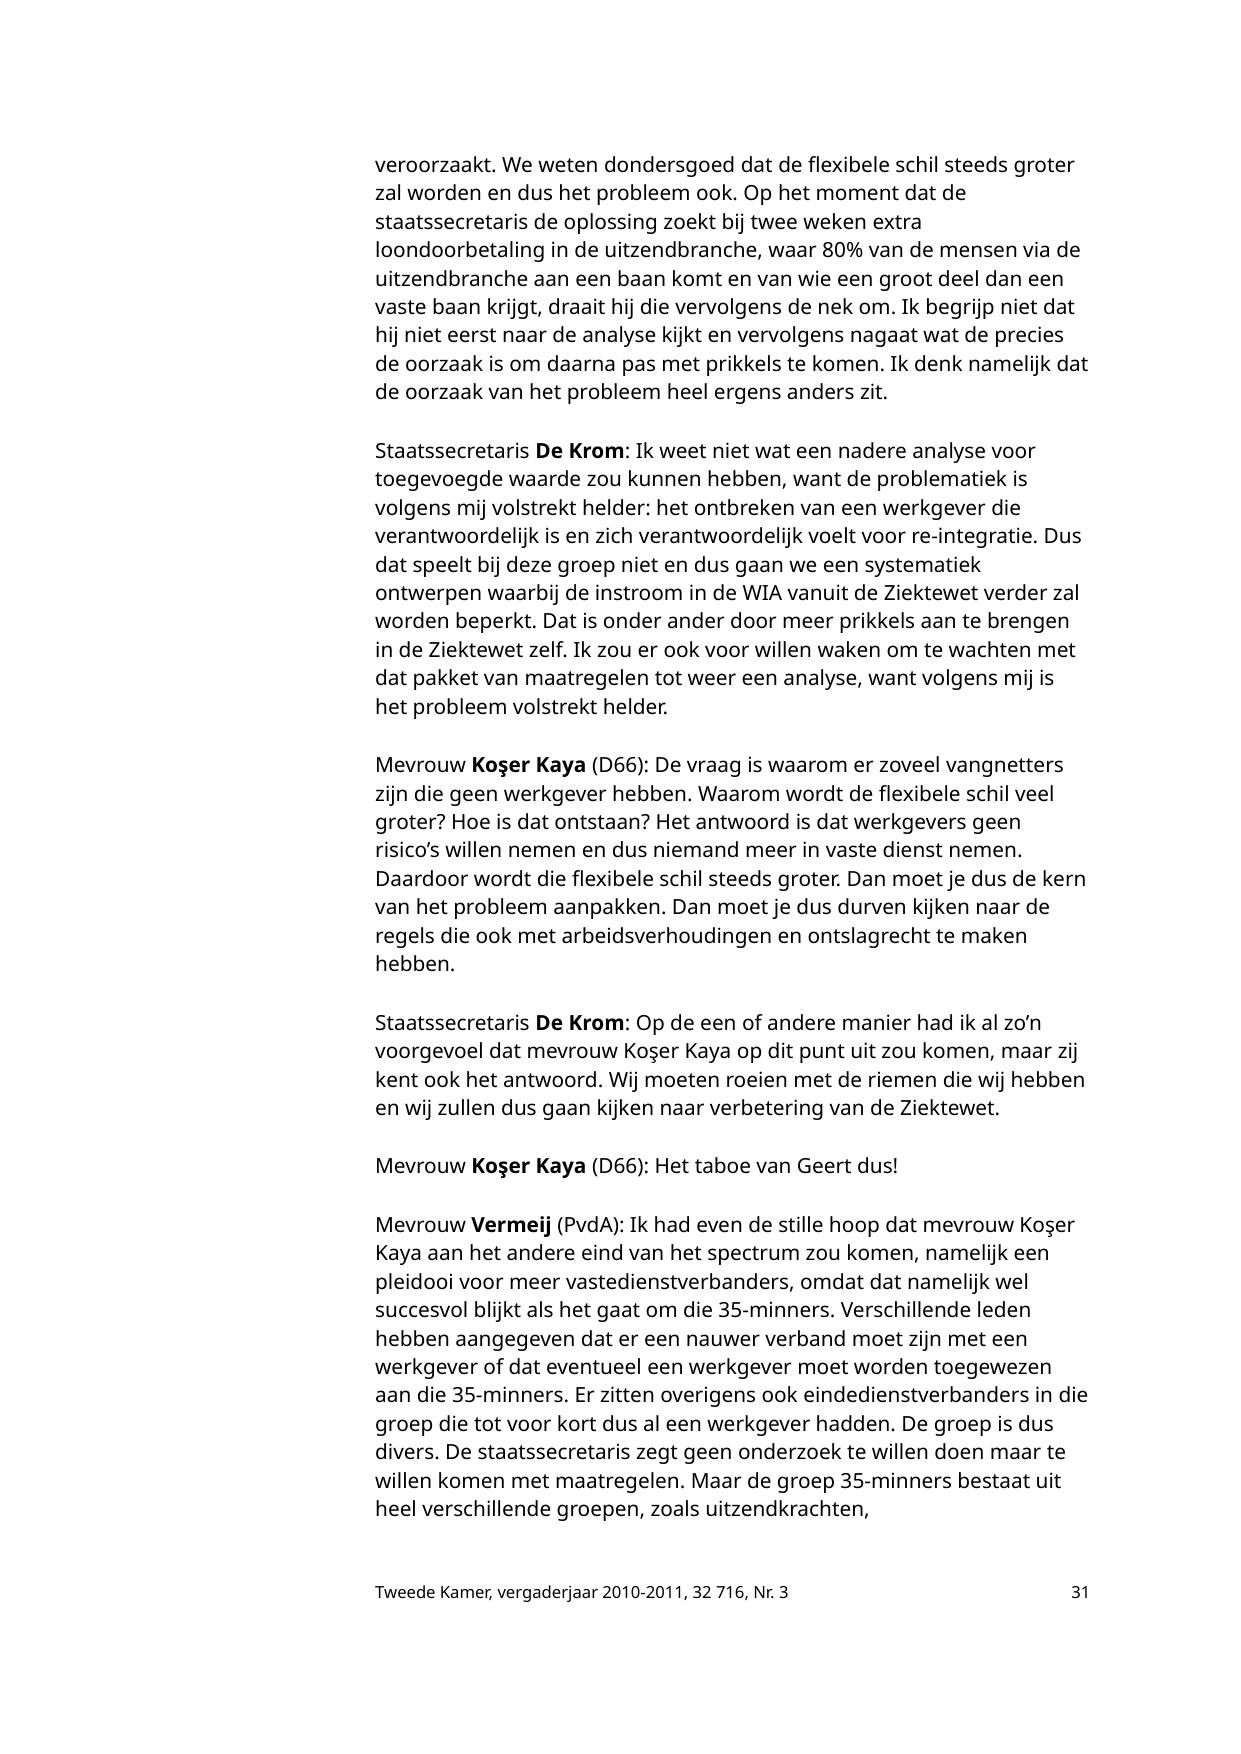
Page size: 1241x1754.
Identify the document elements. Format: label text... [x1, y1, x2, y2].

text veroorzaakt. We weten dondersgoed dat de flexibele schil steeds groter zal worden en dus het probleem ook. Op het moment dat de staatssecretaris de oplossing zoekt bij twee weken extra loondoorbetaling in de uitzendbranche, waar 80% van de mensen via de uitzendbranche aan een baan komt en van wie een groot deel dan een vaste baan krijgt, draait hij die vervolgens de nek om. Ik begrijp niet dat hij niet eerst naar de analyse kijkt en vervolgens nagaat wat de precies de oorzaak is om daarna pas met prikkels te komen. Ik denk namelijk dat de oorzaak van het probleem heel ergens anders zit. [375, 150, 1090, 406]
text Mevrouw Koşer Kaya (D66): Het taboe van Geert dus! [375, 1152, 1090, 1180]
text Staatssecretaris De Krom: Op de een of andere manier had ik al zo’n voorgevoel dat mevrouw Koşer Kaya op dit punt uit zou komen, maar zij kent ook het antwoord. Wij moeten roeien met de riemen die wij hebben en wij zullen dus gaan kijken naar verbetering van de Ziektewet. [375, 1008, 1090, 1122]
text Mevrouw Koşer Kaya (D66): De vraag is waarom er zoveel vangnetters zijn die geen werkgever hebben. Waarom wordt de flexibele schil veel groter? Hoe is dat ontstaan? Het antwoord is dat werkgevers geen risico’s willen nemen en dus niemand meer in vaste dienst nemen. Daardoor wordt die flexibele schil steeds groter. Dan moet je dus de kern van het probleem aanpakken. Dan moet je dus durven kijken naar de regels die ook met arbeidsverhoudingen en ontslagrecht te maken hebben. [375, 750, 1090, 978]
text Mevrouw Vermeij (PvdA): Ik had even de stille hoop dat mevrouw Koşer Kaya aan het andere eind van het spectrum zou komen, namelijk een pleidooi voor meer vastedienstverbanders, omdat dat namelijk wel succesvol blijkt als het gaat om die 35-minners. Verschillende leden hebben aangegeven dat er een nauwer verband moet zijn met een werkgever of dat eventueel een werkgever moet worden toegewezen aan die 35-minners. Er zitten overigens ook eindedienstverbanders in die groep die tot voor kort dus al een werkgever hadden. De groep is dus divers. De staatssecretaris zegt geen onderzoek te willen doen maar te willen komen met maatregelen. Maar de groep 35-minners bestaat uit heel verschillende groepen, zoals uitzendkrachten, [375, 1210, 1090, 1523]
text Staatssecretaris De Krom: Ik weet niet wat een nadere analyse voor toegevoegde waarde zou kunnen hebben, want de problematiek is volgens mij volstrekt helder: het ontbreken van een werkgever die verantwoordelijk is en zich verantwoordelijk voelt voor re-integratie. Dus dat speelt bij deze groep niet en dus gaan we een systematiek ontwerpen waarbij de instroom in de WIA vanuit de Ziektewet verder zal worden beperkt. Dat is onder ander door meer prikkels aan te brengen in de Ziektewet zelf. Ik zou er ook voor willen waken om te wachten met dat pakket van maatregelen tot weer een analyse, want volgens mij is het probleem volstrekt helder. [375, 436, 1090, 720]
